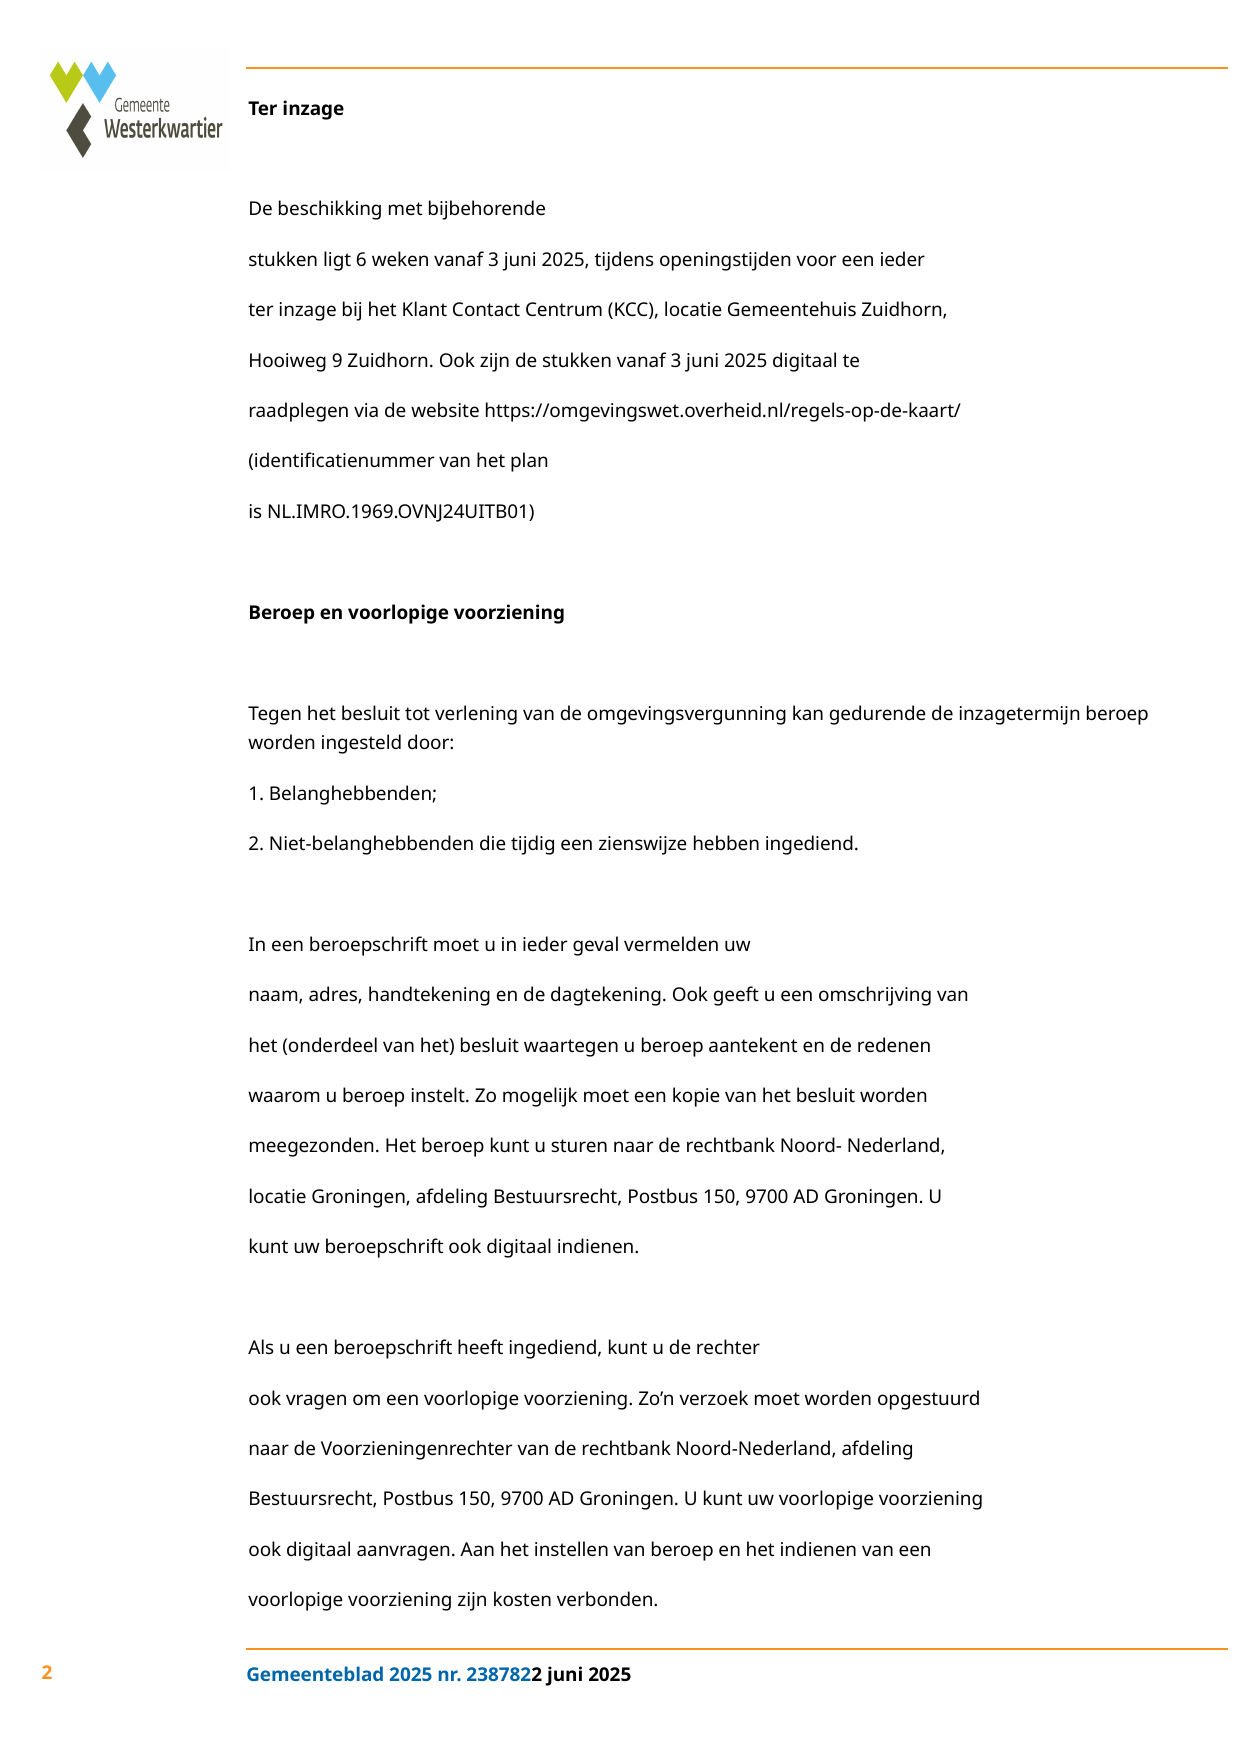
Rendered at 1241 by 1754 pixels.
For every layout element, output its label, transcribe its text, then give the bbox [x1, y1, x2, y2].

text Beroep en voorlopige voorziening [248, 599, 1152, 625]
text 1. Belanghebbenden; [248, 780, 1152, 806]
text Ter inzage [248, 95, 1152, 121]
text ook digitaal aanvragen. Aan het instellen van beroep en het indienen van een [248, 1536, 1152, 1562]
picture [41, 47, 231, 172]
text locatie Groningen, afdeling Bestuursrecht, Postbus 150, 9700 AD Groningen. U [248, 1183, 1152, 1209]
text ook vragen om een voorlopige voorziening. Zo’n verzoek moet worden opgestuurd [248, 1385, 1152, 1411]
text is NL.IMRO.1969.OVNJ24UITB01) [248, 498, 1152, 524]
text 2. Niet-belanghebbenden die tijdig een zienswijze hebben ingediend. [248, 830, 1152, 856]
text waarom u beroep instelt. Zo mogelijk moet een kopie van het besluit worden [248, 1082, 1152, 1108]
text ter inzage bij het Klant Contact Centrum (KCC), locatie Gemeentehuis Zuidhorn, [248, 296, 1152, 322]
text het (onderdeel van het) besluit waartegen u beroep aantekent en de redenen [248, 1032, 1152, 1058]
text In een beroepschrift moet u in ieder geval vermelden uw [248, 931, 1152, 957]
text Bestuursrecht, Postbus 150, 9700 AD Groningen. U kunt uw voorlopige voorziening [248, 1486, 1152, 1511]
text meegezonden. Het beroep kunt u sturen naar de rechtbank Noord- Nederland, [248, 1133, 1152, 1158]
text De beschikking met bijbehorende [248, 196, 1152, 221]
text naar de Voorzieningenrechter van de rechtbank Noord-Nederland, afdeling [248, 1435, 1152, 1461]
text voorlopige voorziening zijn kosten verbonden. [248, 1586, 1152, 1612]
text kunt uw beroepschrift ook digitaal indienen. [248, 1233, 1152, 1259]
text Hooiweg 9 Zuidhorn. Ook zijn de stukken vanaf 3 juni 2025 digitaal te [248, 347, 1152, 373]
text stukken ligt 6 weken vanaf 3 juni 2025, tijdens openingstijden voor een ieder [248, 246, 1152, 272]
text raadplegen via de website https://omgevingswet.overheid.nl/regels-op-de-kaart/ [248, 397, 1152, 423]
text Tegen het besluit tot verlening van de omgevingsvergunning kan gedurende de inzagetermijn beroep worden ingesteld door: [248, 700, 1152, 755]
text (identificatienummer van het plan [248, 448, 1152, 473]
text Als u een beroepschrift heeft ingediend, kunt u de rechter [248, 1334, 1152, 1360]
text naam, adres, handtekening en de dagtekening. Ook geeft u een omschrijving van [248, 981, 1152, 1007]
